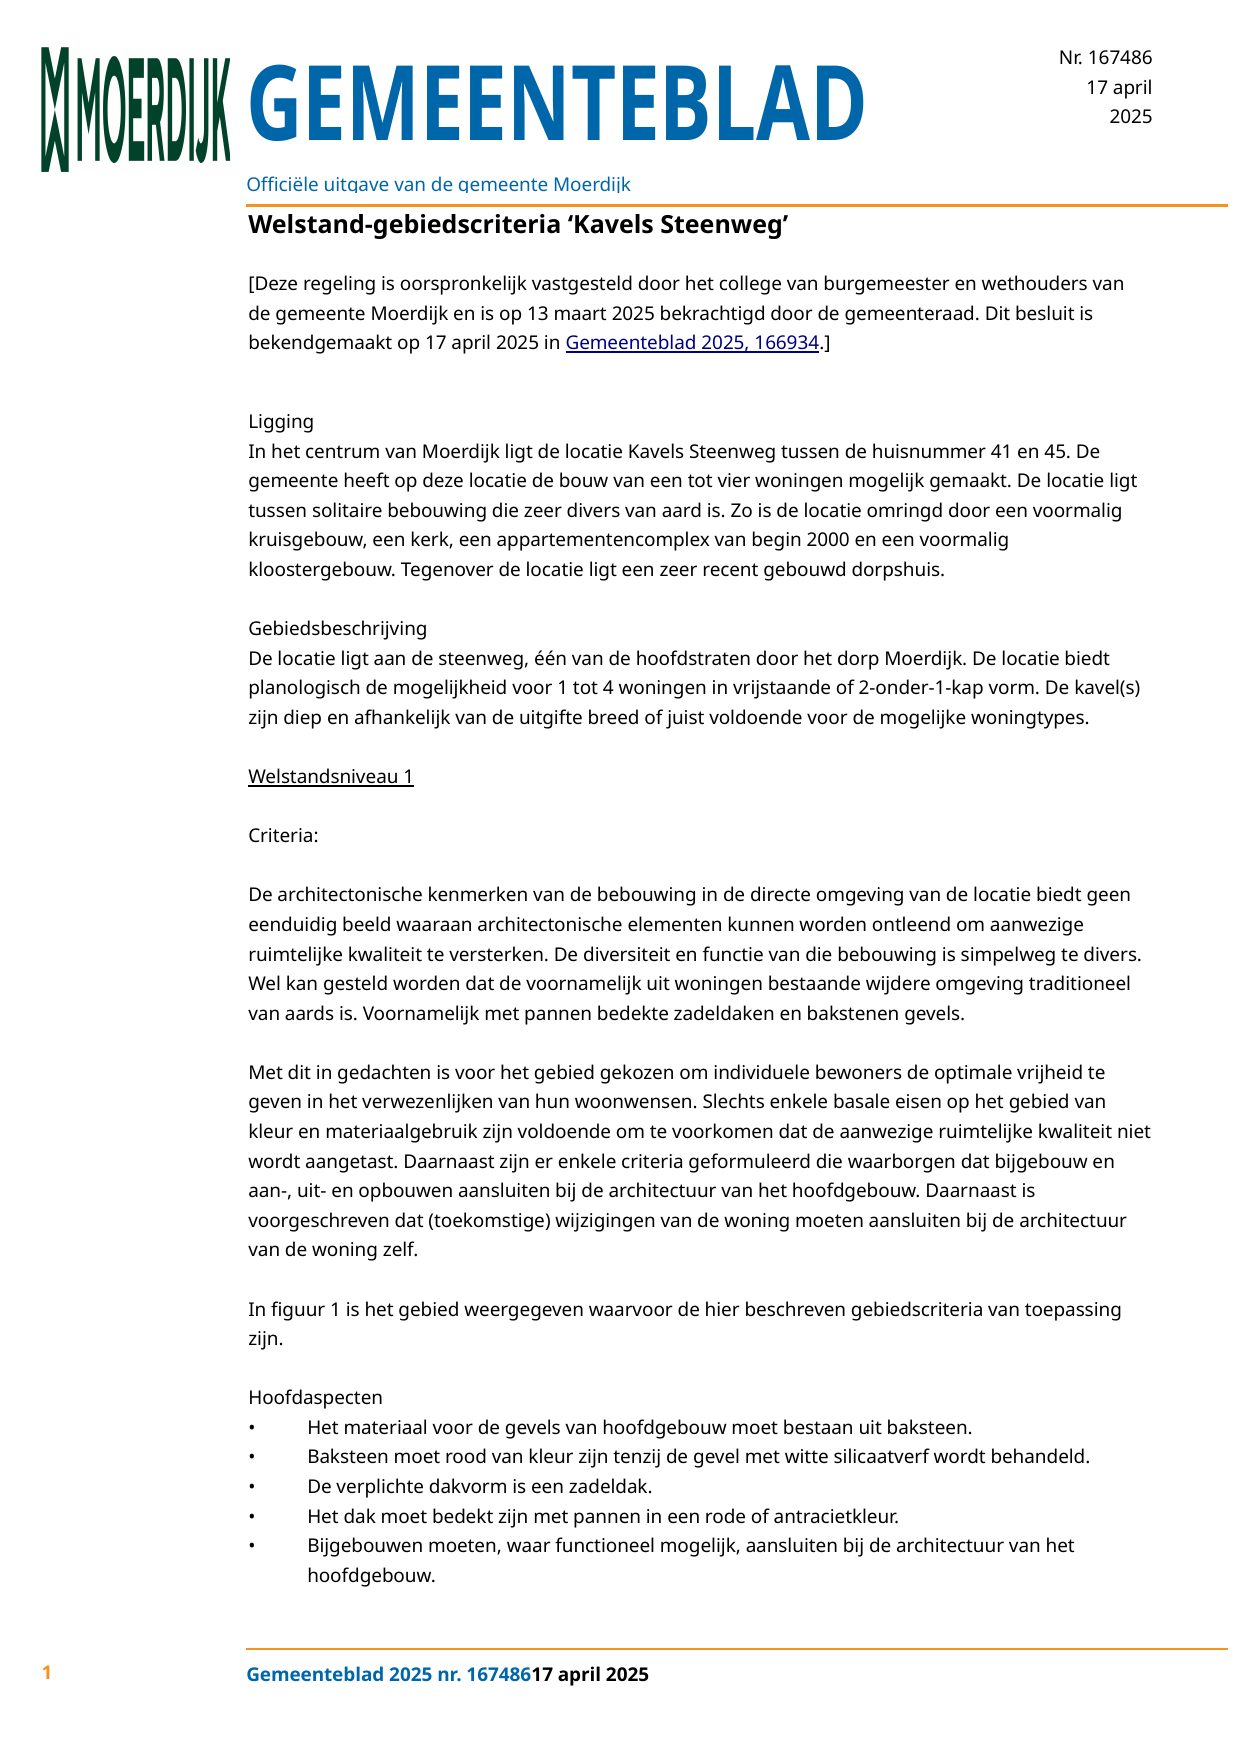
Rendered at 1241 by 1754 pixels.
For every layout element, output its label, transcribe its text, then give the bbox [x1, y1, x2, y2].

list Het materiaal voor de gevels van hoofdgebouw moet bestaan uit baksteen. [248, 1414, 1152, 1440]
text Wel kan gesteld worden dat de voornamelijk uit woningen bestaande wijdere omgeving traditioneel van aards is. Voornamelijk met pannen bedekte zadeldaken en bakstenen gevels. [248, 970, 1152, 1026]
list Baksteen moet rood van kleur zijn tenzij de gevel met witte silicaatverf wordt behandeld. [248, 1444, 1152, 1469]
text In figuur 1 is het gebied weergegeven waarvoor de hier beschreven gebiedscriteria van toepassing zijn. [248, 1296, 1152, 1351]
picture [41, 47, 231, 172]
list Het dak moet bedekt zijn met pannen in een rode of antracietkleur. [248, 1503, 1152, 1529]
text Welstand-gebiedscriteria ‘Kavels Steenweg’ [248, 207, 1152, 241]
text De locatie ligt aan de steenweg, één van de hoofdstraten door het dorp Moerdijk. De locatie biedt planologisch de mogelijkheid voor 1 tot 4 woningen in vrijstaande of 2-onder-1-kap vorm. De kavel(s) zijn diep en afhankelijk van de uitgifte breed of juist voldoende voor de mogelijke woningtypes. [248, 645, 1152, 730]
text [Deze regeling is oorspronkelijk vastgesteld door het college van burgemeester en wethouders van de gemeente Moerdijk en is op 13 maart 2025 bekrachtigd door de gemeenteraad. Dit besluit is bekendgemaakt op 17 april 2025 in Gemeenteblad 2025, 166934.] [248, 270, 1152, 355]
text Criteria: [248, 822, 1152, 848]
text De architectonische kenmerken van de bebouwing in de directe omgeving van de locatie biedt geen eenduidig beeld waaraan architectonische elementen kunnen worden ontleend om aanwezige ruimtelijke kwaliteit te versterken. De diversiteit en functie van die bebouwing is simpelweg te divers. [248, 882, 1152, 967]
text Welstandsniveau 1 [248, 763, 1152, 789]
text Hoofdaspecten [248, 1384, 1152, 1410]
text Ligging [248, 408, 1152, 434]
text Gebiedsbeschrijving [248, 615, 1152, 641]
text In het centrum van Moerdijk ligt de locatie Kavels Steenweg tussen de huisnummer 41 en 45. De gemeente heeft op deze locatie de bouw van een tot vier woningen mogelijk gemaakt. De locatie ligt tussen solitaire bebouwing die zeer divers van aard is. Zo is de locatie omringd door een voormalig kruisgebouw, een kerk, een appartementencomplex van begin 2000 en een voormalig kloostergebouw. Tegenover de locatie ligt een zeer recent gebouwd dorpshuis. [248, 438, 1152, 582]
list De verplichte dakvorm is een zadeldak. [248, 1473, 1152, 1499]
text Met dit in gedachten is voor het gebied gekozen om individuele bewoners de optimale vrijheid te geven in het verwezenlijken van hun woonwensen. Slechts enkele basale eisen op het gebied van kleur en materiaalgebruik zijn voldoende om te voorkomen dat de aanwezige ruimtelijke kwaliteit niet wordt aangetast. Daarnaast zijn er enkele criteria geformuleerd die waarborgen dat bijgebouw en aan-, uit- en opbouwen aansluiten bij de architectuur van het hoofdgebouw. Daarnaast is voorgeschreven dat (toekomstige) wijzigingen van de woning moeten aansluiten bij de architectuur van de woning zelf. [248, 1059, 1152, 1262]
list Bijgebouwen moeten, waar functioneel mogelijk, aansluiten bij de architectuur van het hoofdgebouw. [248, 1532, 1152, 1588]
